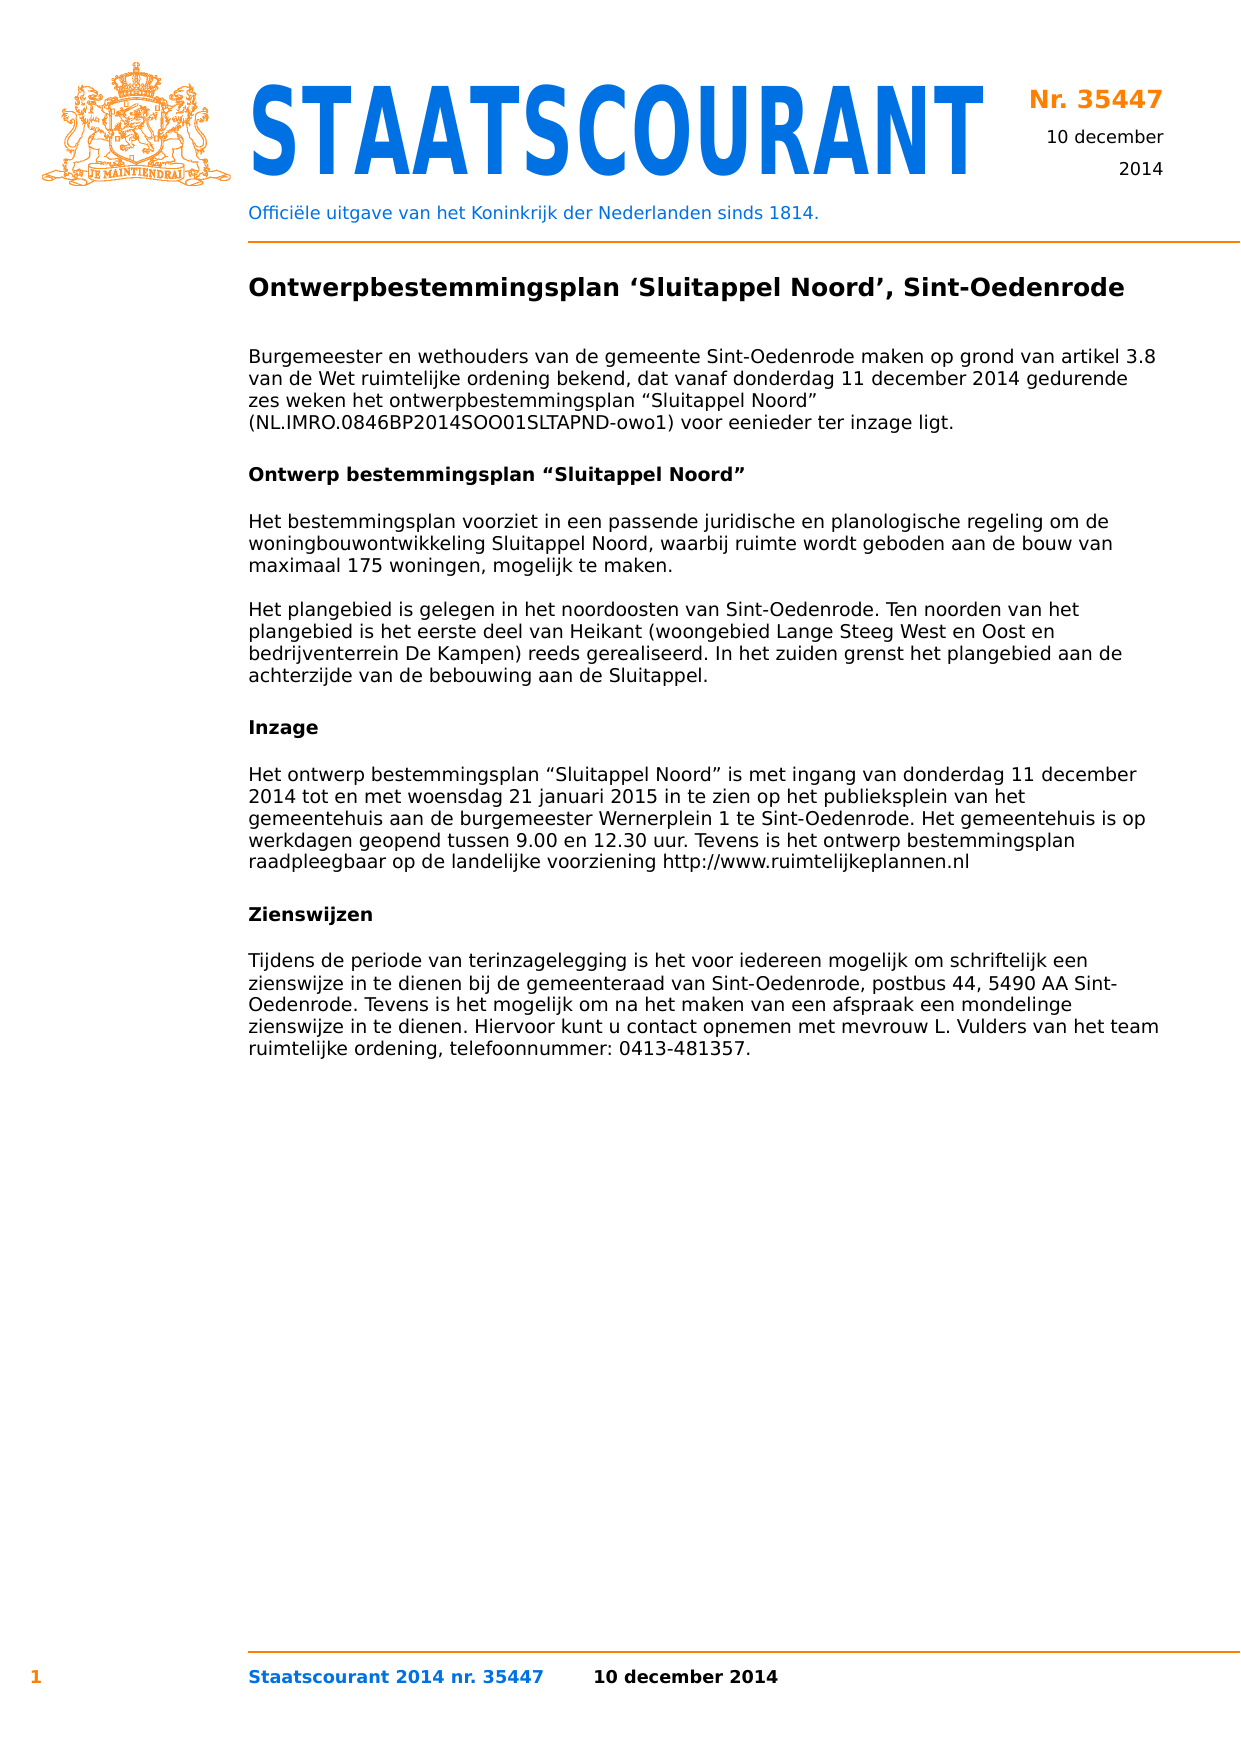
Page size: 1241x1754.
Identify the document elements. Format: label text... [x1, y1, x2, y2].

text Het plangebied is gelegen in het noordoosten van Sint-Oedenrode. Ten noorden van het plangebied is het eerste deel van Heikant (woongebied Lange Steeg West en Oost en bedrijventerrein De Kampen) reeds gerealiseerd. In het zuiden grenst het plangebied aan de achterzijde van de bebouwing aan de Sluitappel. [248, 599, 1163, 687]
table_cell Officiële uitgave van het Koninkrijk der Nederlanden sinds 1814. [248, 203, 1240, 241]
text Burgemeester en wethouders van de gemeente Sint-Oedenrode maken op grond van artikel 3.8 van de Wet ruimtelijke ordening bekend, dat vanaf donderdag 11 december 2014 gedurende zes weken het ontwerpbestemmingsplan “Sluitappel Noord” (NL.IMRO.0846BP2014SOO01SLTAPND-owo1) voor eenieder ter inzage ligt. [248, 346, 1163, 434]
subtitle Zienswijzen [248, 903, 1163, 925]
table_cell 2014 [998, 153, 1240, 203]
subtitle Ontwerp bestemmingsplan “Sluitappel Noord” [248, 464, 1163, 486]
text Het bestemmingsplan voorziet in een passende juridische en planologische regeling om de woningbouwontwikkeling Sluitappel Noord, waarbij ruimte wordt geboden aan de bouw van maximaal 175 woningen, mogelijk te maken. [248, 511, 1163, 577]
table_header [25, 62, 248, 241]
subtitle Ontwerpbestemmingsplan ‘Sluitappel Noord’, Sint-Oedenrode [248, 273, 1163, 302]
table_cell 10 december [998, 121, 1240, 153]
table_header STAATSCOURANT [248, 62, 998, 203]
text Het ontwerp bestemmingsplan “Sluitappel Noord” is met ingang van donderdag 11 december 2014 tot en met woensdag 21 januari 2015 in te zien op het publieksplein van het gemeentehuis aan de burgemeester Wernerplein 1 te Sint-Oedenrode. Het gemeentehuis is op werkdagen geopend tussen 9.00 en 12.30 uur. Tevens is het ontwerp bestemmingsplan raadpleegbaar op de landelijke voorziening http://www.ruimtelijkeplannen.nl [248, 763, 1163, 873]
table_header Nr. 35447 [998, 62, 1240, 121]
text Tijdens de periode van terinzagelegging is het voor iedereen mogelijk om schriftelijk een zienswijze in te dienen bij de gemeenteraad van Sint-Oedenrode, postbus 44, 5490 AA Sint-Oedenrode. Tevens is het mogelijk om na het maken van een afspraak een mondelinge zienswijze in te dienen. Hiervoor kunt u contact opnemen met mevrouw L. Vulders van het team ruimtelijke ordening, telefoonnummer: 0413-481357. [248, 950, 1163, 1060]
subtitle Inzage [248, 717, 1163, 738]
picture [41, 62, 231, 186]
